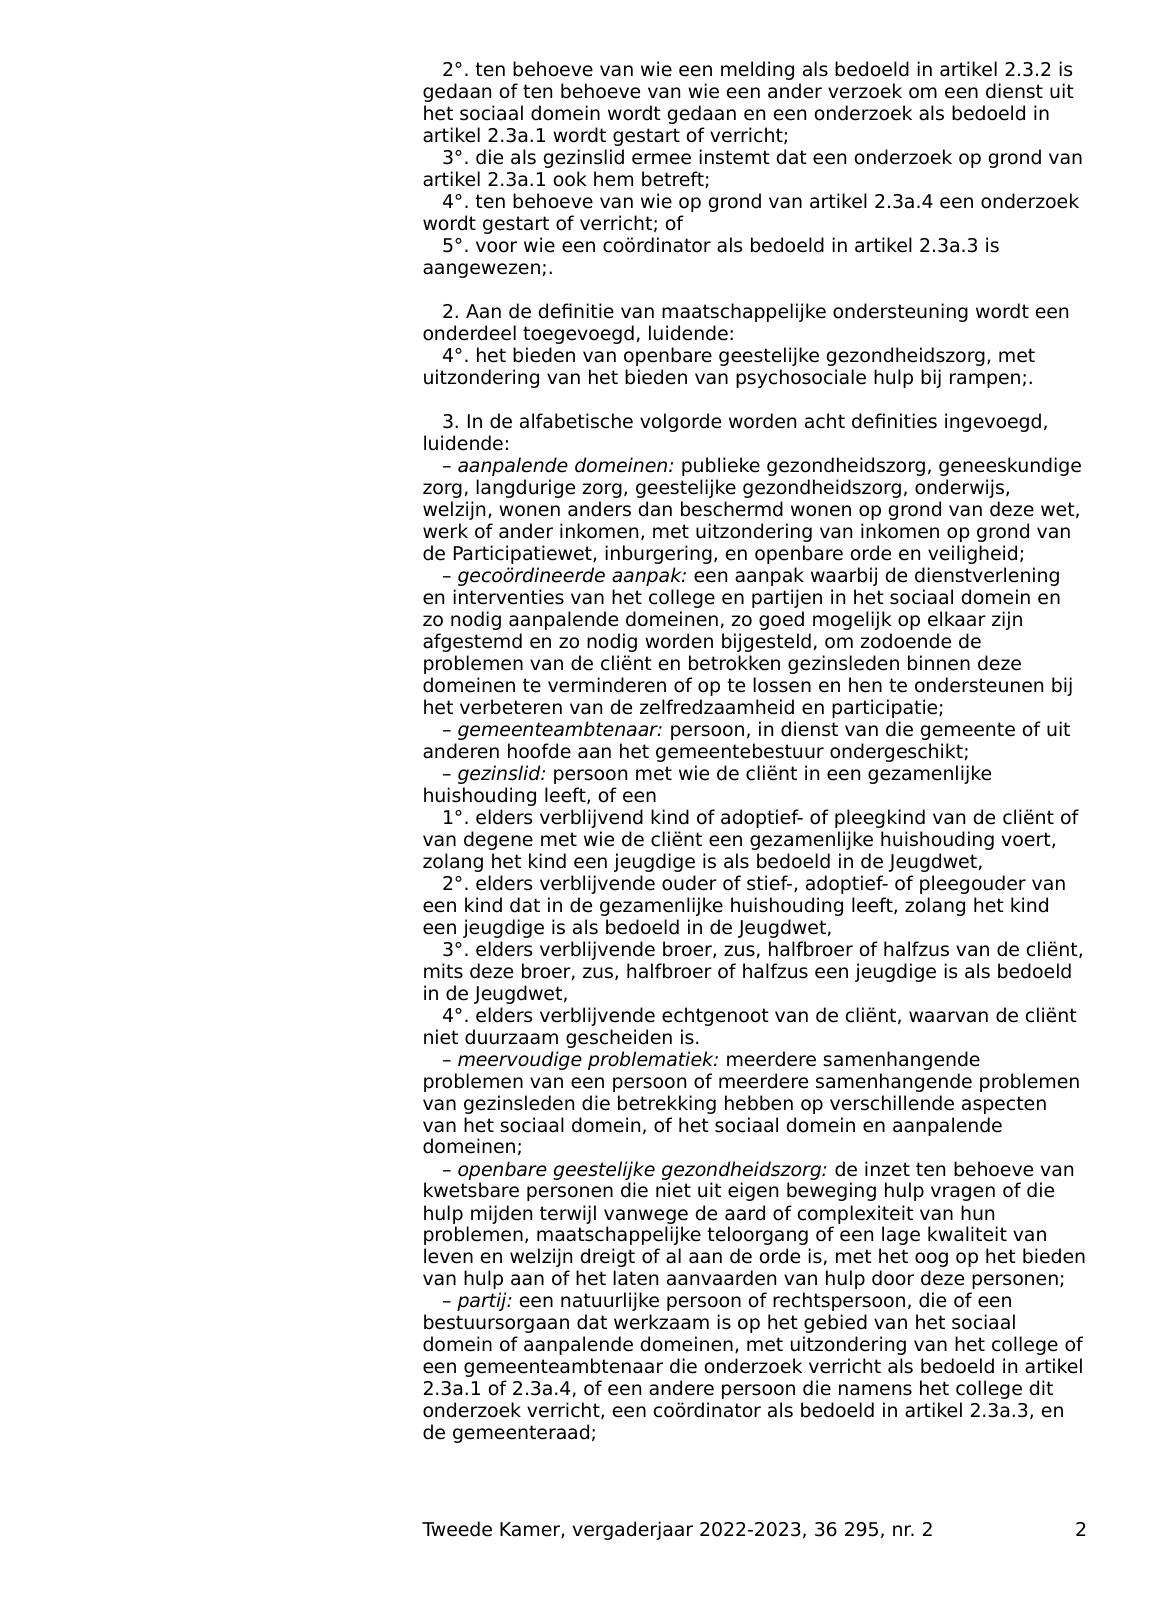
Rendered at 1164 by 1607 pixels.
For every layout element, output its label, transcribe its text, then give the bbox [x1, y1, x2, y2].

text 1°. elders verblijvend kind of adoptief- of pleegkind van de cliënt of van degene met wie de cliënt een gezamenlijke huishouding voert, zolang het kind een jeugdige is als bedoeld in de Jeugdwet, [422, 807, 1087, 873]
text 5°. voor wie een coördinator als bedoeld in artikel 2.3a.3 is aangewezen;. [422, 235, 1087, 279]
text – gemeenteambtenaar: persoon, in dienst van die gemeente of uit anderen hoofde aan het gemeentebestuur ondergeschikt; [422, 719, 1087, 763]
text 3°. die als gezinslid ermee instemt dat een onderzoek op grond van artikel 2.3a.1 ook hem betreft; [422, 147, 1087, 191]
text 4°. elders verblijvende echtgenoot van de cliënt, waarvan de cliënt niet duurzaam gescheiden is. [422, 1004, 1087, 1048]
text 4°. het bieden van openbare geestelijke gezondheidszorg, met uitzondering van het bieden van psychosociale hulp bij rampen;. [422, 345, 1087, 389]
text 2°. elders verblijvende ouder of stief-, adoptief- of pleegouder van een kind dat in de gezamenlijke huishouding leeft, zolang het kind een jeugdige is als bedoeld in de Jeugdwet, [422, 873, 1087, 939]
text 4°. ten behoeve van wie op grond van artikel 2.3a.4 een onderzoek wordt gestart of verricht; of [422, 191, 1087, 235]
text 2. Aan de definitie van maatschappelijke ondersteuning wordt een onderdeel toegevoegd, luidende: [422, 301, 1087, 345]
text – gecoördineerde aanpak: een aanpak waarbij de dienstverlening en interventies van het college en partijen in het sociaal domein en zo nodig aanpalende domeinen, zo goed mogelijk op elkaar zijn afgestemd en zo nodig worden bijgesteld, om zodoende de problemen van de cliënt en betrokken gezinsleden binnen deze domeinen te verminderen of op te lossen en hen te ondersteunen bij het verbeteren van de zelfredzaamheid en participatie; [422, 565, 1087, 719]
text – meervoudige problematiek: meerdere samenhangende problemen van een persoon of meerdere samenhangende problemen van gezinsleden die betrekking hebben op verschillende aspecten van het sociaal domein, of het sociaal domein en aanpalende domeinen; [422, 1048, 1087, 1158]
text – aanpalende domeinen: publieke gezondheidszorg, geneeskundige zorg, langdurige zorg, geestelijke gezondheidszorg, onderwijs, welzijn, wonen anders dan beschermd wonen op grond van deze wet, werk of ander inkomen, met uitzondering van inkomen op grond van de Participatiewet, inburgering, en openbare orde en veiligheid; [422, 455, 1087, 565]
text 3. In de alfabetische volgorde worden acht definities ingevoegd, luidende: [422, 411, 1087, 455]
text 2°. ten behoeve van wie een melding als bedoeld in artikel 2.3.2 is gedaan of ten behoeve van wie een ander verzoek om een dienst uit het sociaal domein wordt gedaan en een onderzoek als bedoeld in artikel 2.3a.1 wordt gestart of verricht; [422, 59, 1087, 147]
text – openbare geestelijke gezondheidszorg: de inzet ten behoeve van kwetsbare personen die niet uit eigen beweging hulp vragen of die hulp mijden terwijl vanwege de aard of complexiteit van hun problemen, maatschappelijke teloorgang of een lage kwaliteit van leven en welzijn dreigt of al aan de orde is, met het oog op het bieden van hulp aan of het laten aanvaarden van hulp door deze personen; [422, 1158, 1087, 1290]
text – partij: een natuurlijke persoon of rechtspersoon, die of een bestuursorgaan dat werkzaam is op het gebied van het sociaal domein of aanpalende domeinen, met uitzondering van het college of een gemeenteambtenaar die onderzoek verricht als bedoeld in artikel 2.3a.1 of 2.3a.4, of een andere persoon die namens het college dit onderzoek verricht, een coördinator als bedoeld in artikel 2.3a.3, en de gemeenteraad; [422, 1290, 1087, 1444]
text – gezinslid: persoon met wie de cliënt in een gezamenlijke huishouding leeft, of een [422, 763, 1087, 807]
text 3°. elders verblijvende broer, zus, halfbroer of halfzus van de cliënt, mits deze broer, zus, halfbroer of halfzus een jeugdige is als bedoeld in de Jeugdwet, [422, 939, 1087, 1004]
